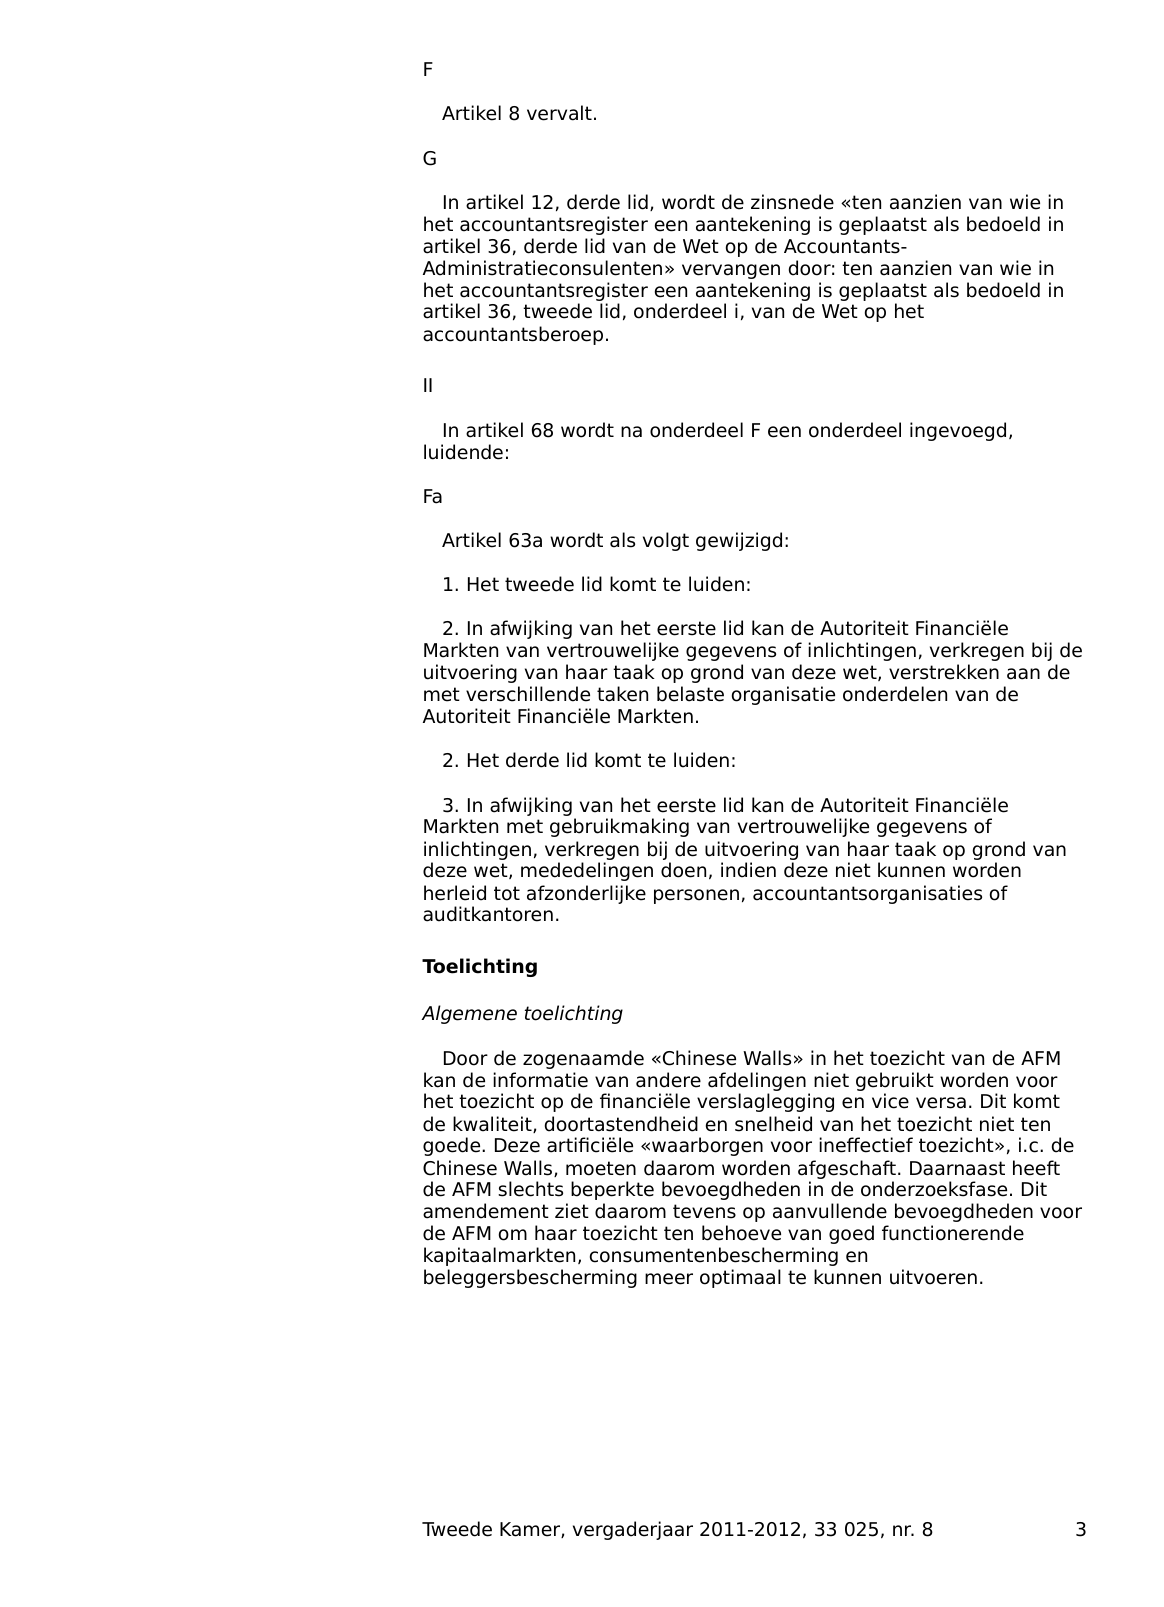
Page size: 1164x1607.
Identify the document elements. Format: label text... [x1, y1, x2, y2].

text Door de zogenaamde «Chinese Walls» in het toezicht van de AFM kan de informatie van andere afdelingen niet gebruikt worden voor het toezicht op de financiële verslaglegging en vice versa. Dit komt de kwaliteit, doortastendheid en snelheid van het toezicht niet ten goede. Deze artificiële «waarborgen voor ineffectief toezicht», i.c. de Chinese Walls, moeten daarom worden afgeschaft. Daarnaast heeft de AFM slechts beperkte bevoegdheden in de onderzoeksfase. Dit amendement ziet daarom tevens op aanvullende bevoegdheden voor de AFM om haar toezicht ten behoeve van goed functionerende kapitaalmarkten, consumentenbescherming en beleggersbescherming meer optimaal te kunnen uitvoeren. [422, 1047, 1087, 1289]
text 3. In afwijking van het eerste lid kan de Autoriteit Financiële Markten met gebruikmaking van vertrouwelijke gegevens of inlichtingen, verkregen bij de uitvoering van haar taak op grond van deze wet, mededelingen doen, indien deze niet kunnen worden herleid tot afzonderlijke personen, accountantsorganisaties of auditkantoren. [422, 794, 1087, 926]
text In artikel 68 wordt na onderdeel F een onderdeel ingevoegd, luidende: [422, 419, 1087, 463]
subtitle Toelichting [422, 956, 1087, 978]
text 1. Het tweede lid komt te luiden: [422, 574, 1087, 596]
text Artikel 63a wordt als volgt gewijzigd: [422, 530, 1087, 552]
subtitle Algemene toelichting [422, 1003, 1087, 1025]
text F [422, 59, 1087, 81]
text Artikel 8 vervalt. [422, 103, 1087, 125]
text In artikel 12, derde lid, wordt de zinsnede «ten aanzien van wie in het accountantsregister een aantekening is geplaatst als bedoeld in artikel 36, derde lid van de Wet op de Accountants-Administratieconsulenten» vervangen door: ten aanzien van wie in het accountantsregister een aantekening is geplaatst als bedoeld in artikel 36, tweede lid, onderdeel i, van de Wet op het accountantsberoep. [422, 192, 1087, 345]
text G [422, 147, 1087, 169]
text 2. Het derde lid komt te luiden: [422, 750, 1087, 772]
text Fa [422, 486, 1087, 508]
text 2. In afwijking van het eerste lid kan de Autoriteit Financiële Markten van vertrouwelijke gegevens of inlichtingen, verkregen bij de uitvoering van haar taak op grond van deze wet, verstrekken aan de met verschillende taken belaste organisatie onderdelen van de Autoriteit Financiële Markten. [422, 618, 1087, 728]
subtitle II [422, 375, 1087, 397]
